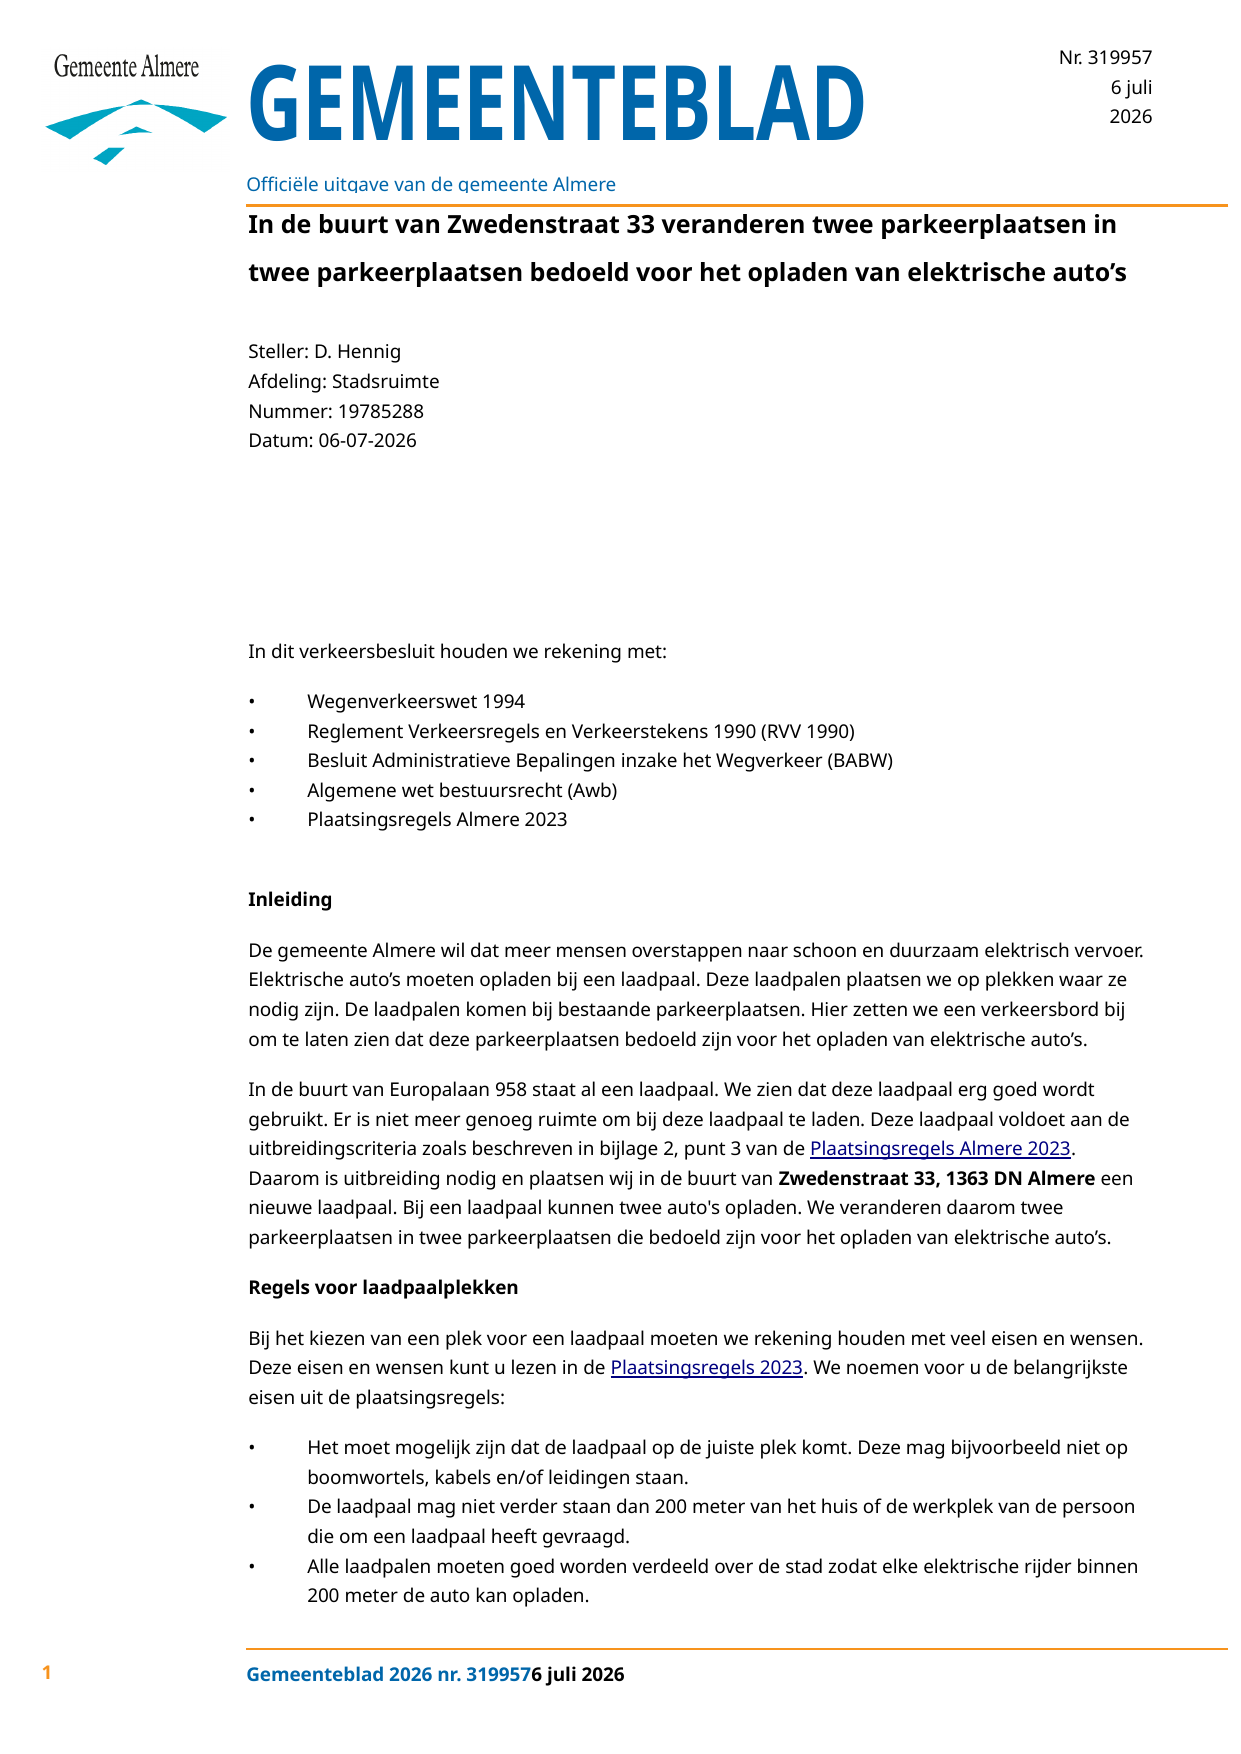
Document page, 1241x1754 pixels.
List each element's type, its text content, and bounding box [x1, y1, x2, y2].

text In de buurt van Europalaan 958 staat al een laadpaal. We zien dat deze laadpaal erg goed wordt gebruikt. Er is niet meer genoeg ruimte om bij deze laadpaal te laden. Deze laadpaal voldoet aan de uitbreidingscriteria zoals beschreven in bijlage 2, punt 3 van de Plaatsingsregels Almere 2023. Daarom is uitbreiding nodig en plaatsen wij in de buurt van Zwedenstraat 33, 1363 DN Almere een nieuwe laadpaal. Bij een laadpaal kunnen twee auto's opladen. We veranderen daarom twee parkeerplaatsen in twee parkeerplaatsen die bedoeld zijn voor het opladen van elektrische auto’s. [248, 1076, 1152, 1250]
text Nummer: 19785288 [248, 398, 1152, 423]
list Reglement Verkeersregels en Verkeerstekens 1990 (RVV 1990) [248, 718, 1152, 743]
text In de buurt van Zwedenstraat 33 veranderen twee parkeerplaatsen in twee parkeerplaatsen bedoeld voor het opladen van elektrische auto’s [248, 207, 1152, 288]
text In dit verkeersbesluit houden we rekening met: [248, 638, 1152, 663]
list Besluit Administratieve Bepalingen inzake het Wegverkeer (BABW) [248, 747, 1152, 773]
list Alle laadpalen moeten goed worden verdeeld over de stad zodat elke elektrische rijder binnen 200 meter de auto kan opladen. [248, 1553, 1152, 1608]
text Afdeling: Stadsruimte [248, 368, 1152, 394]
list Wegenverkeerswet 1994 [248, 688, 1152, 714]
picture [41, 47, 231, 172]
text Inleiding [248, 887, 1152, 912]
text Regels voor laadpaalplekken [248, 1274, 1152, 1300]
list Plaatsingsregels Almere 2023 [248, 807, 1152, 832]
text De gemeente Almere wil dat meer mensen overstappen naar schoon en duurzaam elektrisch vervoer. Elektrische auto’s moeten opladen bij een laadpaal. Deze laadpalen plaatsen we op plekken waar ze nodig zijn. De laadpalen komen bij bestaande parkeerplaatsen. Hier zetten we een verkeersbord bij om te laten zien dat deze parkeerplaatsen bedoeld zijn voor het opladen van elektrische auto’s. [248, 937, 1152, 1051]
text Steller: D. Hennig [248, 339, 1152, 364]
text Bij het kiezen van een plek voor een laadpaal moeten we rekening houden met veel eisen en wensen. Deze eisen en wensen kunt u lezen in de Plaatsingsregels 2023. We noemen voor u de belangrijkste eisen uit de plaatsingsregels: [248, 1325, 1152, 1410]
list Algemene wet bestuursrecht (Awb) [248, 777, 1152, 803]
list De laadpaal mag niet verder staan dan 200 meter van het huis of de werkplek van de persoon die om een laadpaal heeft gevraagd. [248, 1494, 1152, 1549]
text Datum: 06-07-2026 [248, 427, 1152, 453]
list Het moet mogelijk zijn dat de laadpaal op de juiste plek komt. Deze mag bijvoorbeeld niet op boomwortels, kabels en/of leidingen staan. [248, 1434, 1152, 1490]
